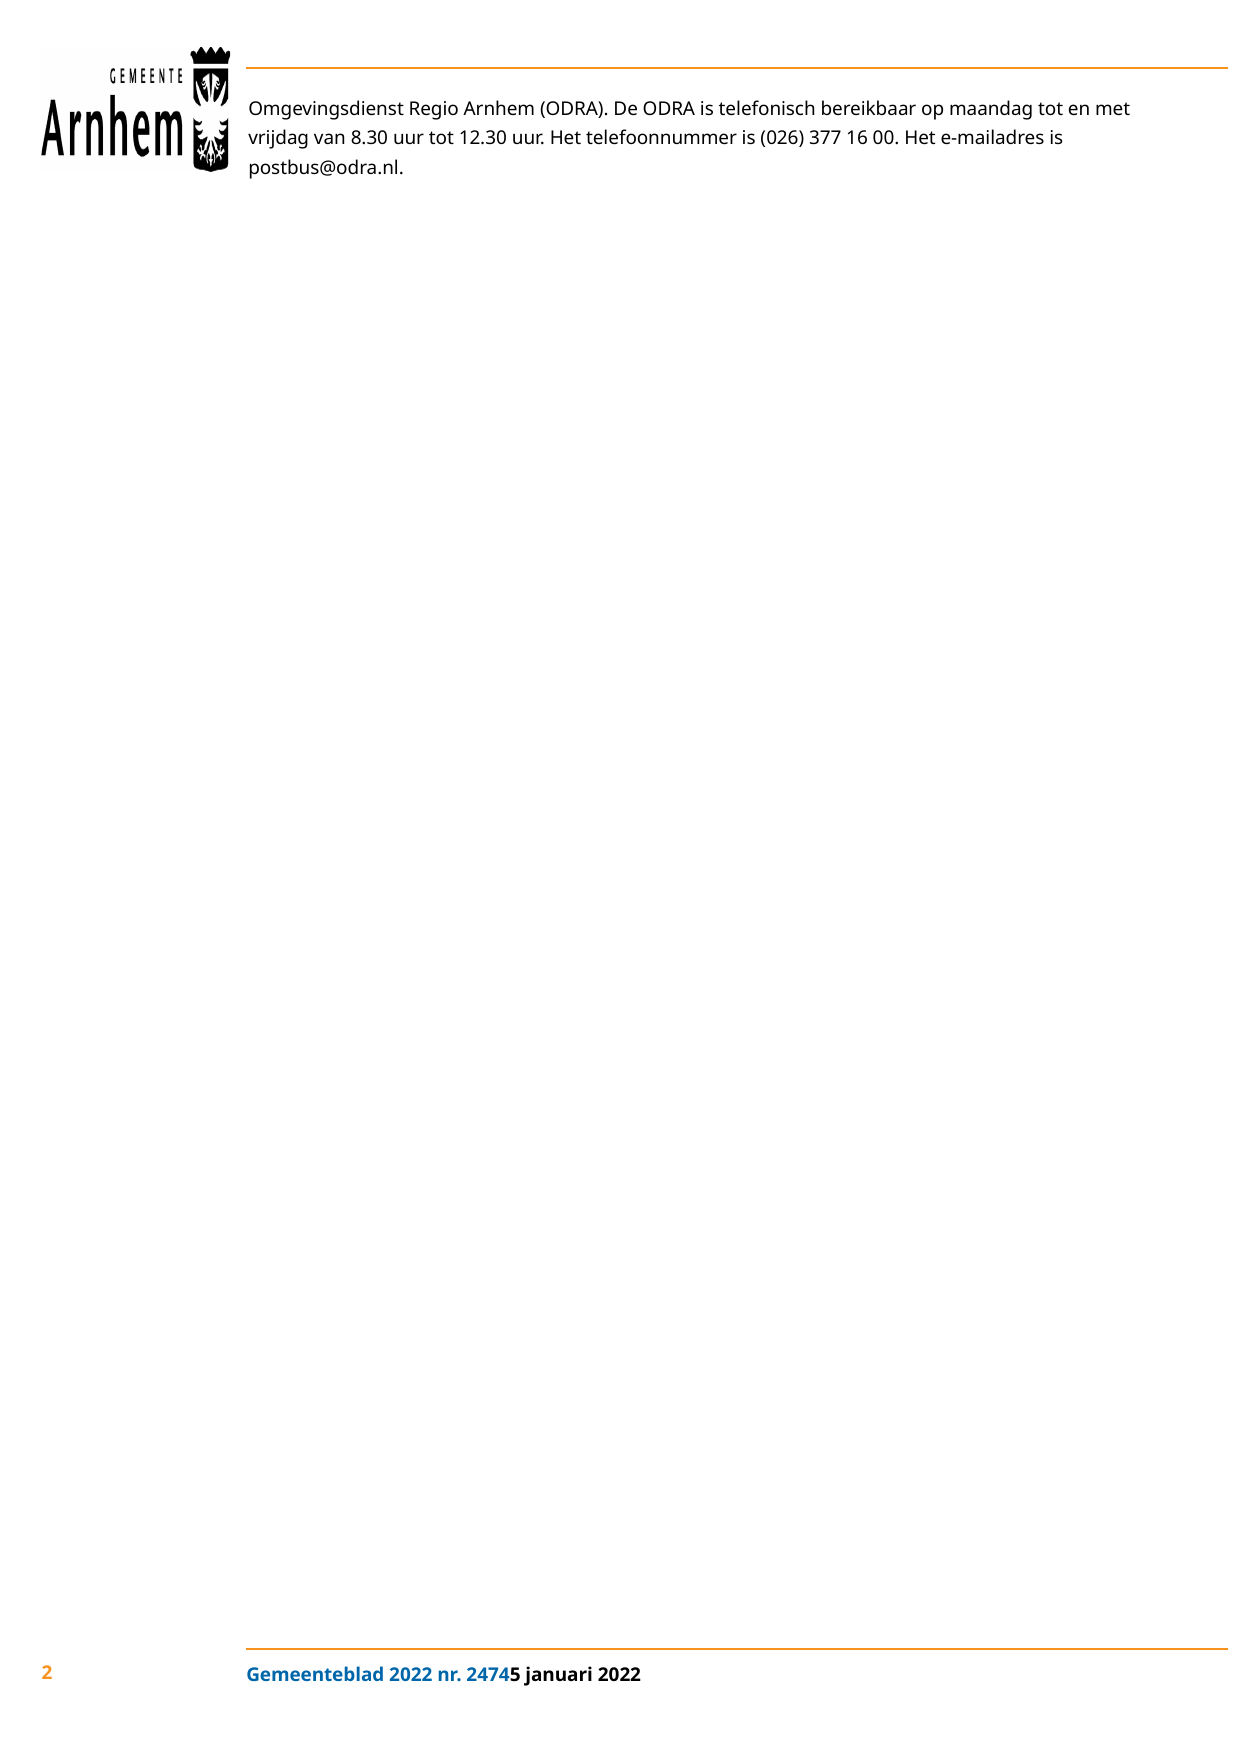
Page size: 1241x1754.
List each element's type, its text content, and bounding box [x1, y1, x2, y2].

text Omgevingsdienst Regio Arnhem (ODRA). De ODRA is telefonisch bereikbaar op maandag tot en met vrijdag van 8.30 uur tot 12.30 uur. Het telefoonnummer is (026) 377 16 00. Het e-mailadres is postbus@odra.nl. [248, 95, 1152, 180]
picture [41, 47, 231, 172]
